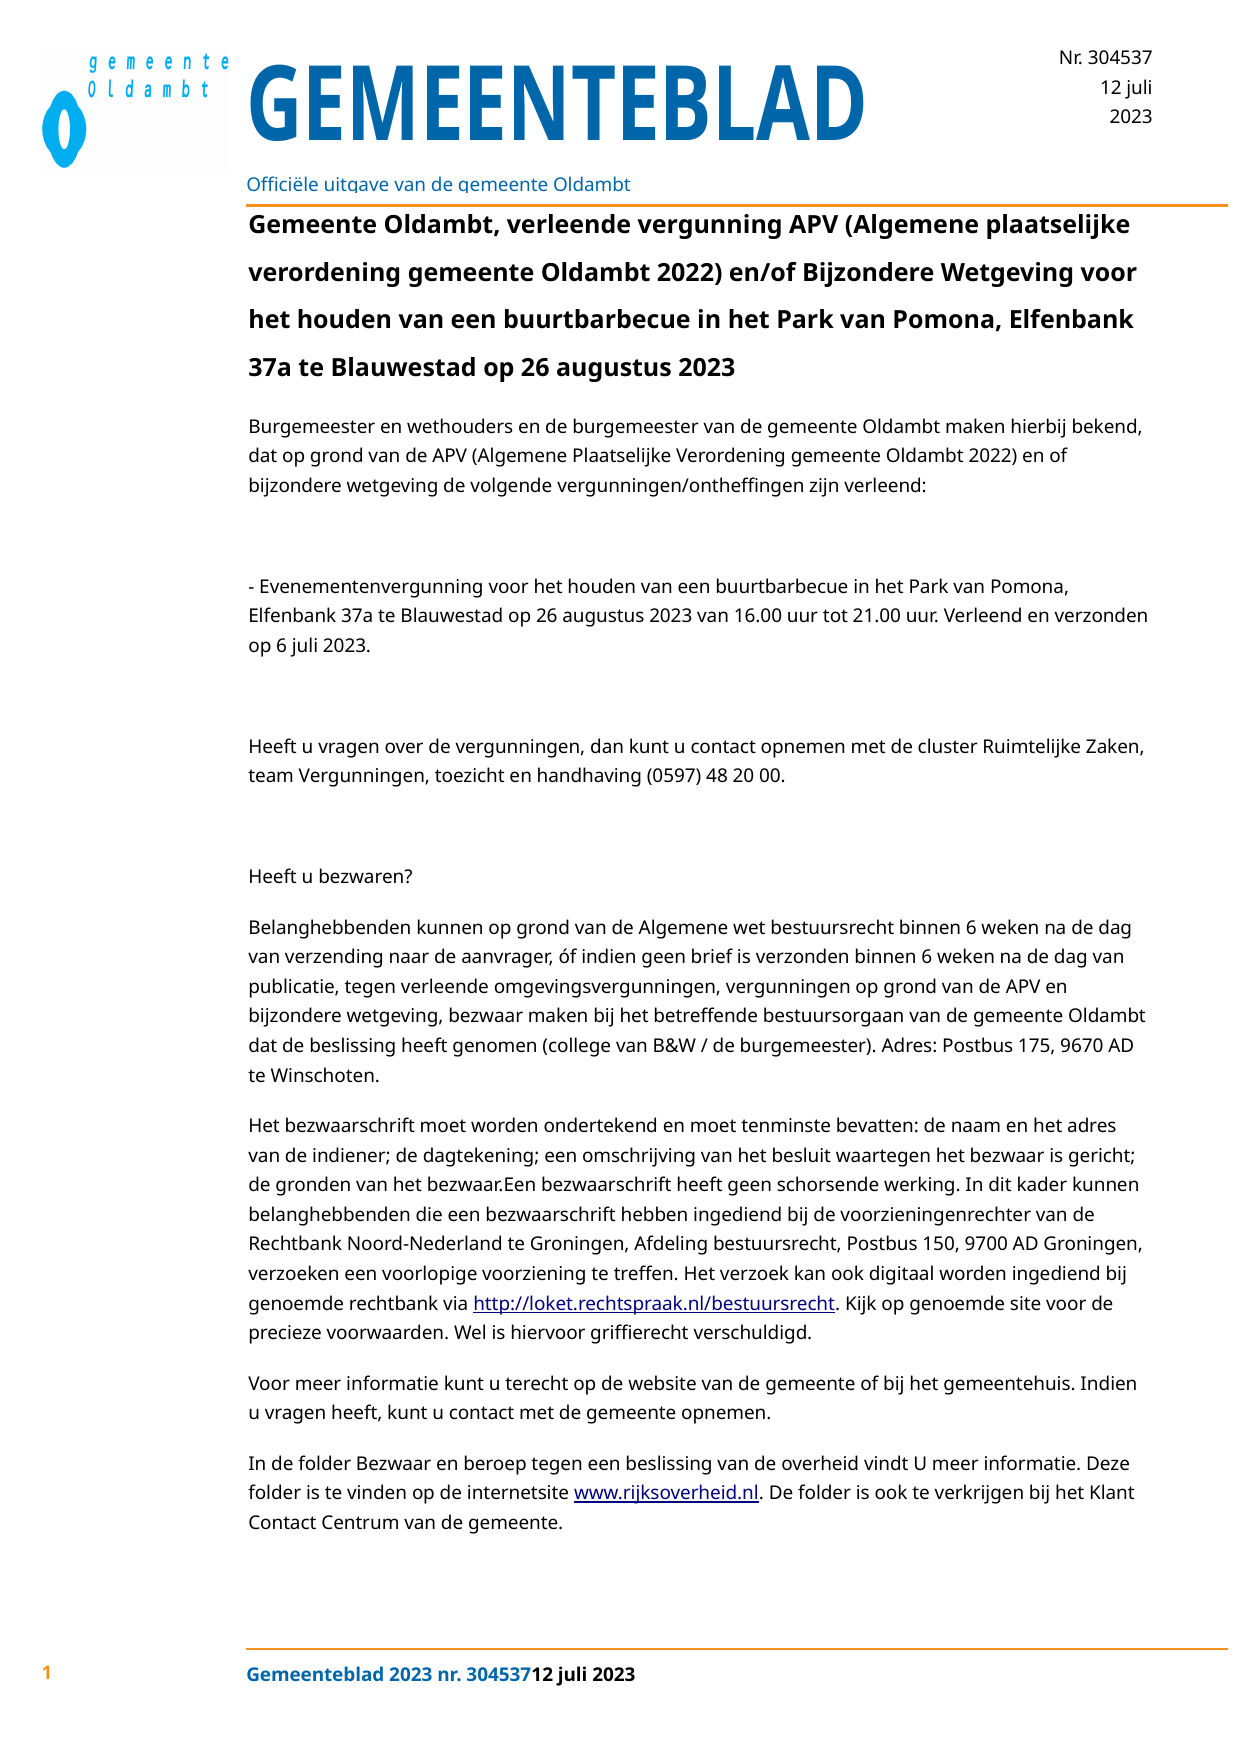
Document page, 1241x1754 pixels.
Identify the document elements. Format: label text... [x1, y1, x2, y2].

text Heeft u bezwaren? [248, 863, 1152, 889]
text Belanghebbenden kunnen op grond van de Algemene wet bestuursrecht binnen 6 weken na de dag van verzending naar de aanvrager, óf indien geen brief is verzonden binnen 6 weken na de dag van publicatie, tegen verleende omgevingsvergunningen, vergunningen op grond van de APV en bijzondere wetgeving, bezwaar maken bij het betreffende bestuursorgaan van de gemeente Oldambt dat de beslissing heeft genomen (college van B&W / de burgemeester). Adres: Postbus 175, 9670 AD te Winschoten. [248, 914, 1152, 1088]
text Voor meer informatie kunt u terecht op de website van de gemeente of bij het gemeentehuis. Indien u vragen heeft, kunt u contact met de gemeente opnemen. [248, 1370, 1152, 1425]
text In de folder Bezwaar en beroep tegen een beslissing van de overheid vindt U meer informatie. Deze folder is te vinden op de internetsite www.rijksoverheid.nl. De folder is ook te verkrijgen bij het Klant Contact Centrum van de gemeente. [248, 1450, 1152, 1535]
text Burgemeester en wethouders en de burgemeester van de gemeente Oldambt maken hierbij bekend, dat op grond van de APV (Algemene Plaatselijke Verordening gemeente Oldambt 2022) en of bijzondere wetgeving de volgende vergunningen/ontheffingen zijn verleend: [248, 413, 1152, 498]
text Het bezwaarschrift moet worden ondertekend en moet tenminste bevatten: de naam en het adres van de indiener; de dagtekening; een omschrijving van het besluit waartegen het bezwaar is gericht; de gronden van het bezwaar.Een bezwaarschrift heeft geen schorsende werking. In dit kader kunnen belanghebbenden die een bezwaarschrift hebben ingediend bij de voorzieningenrechter van de Rechtbank Noord-Nederland te Groningen, Afdeling bestuursrecht, Postbus 150, 9700 AD Groningen, verzoeken een voorlopige voorziening te treffen. Het verzoek kan ook digitaal worden ingediend bij genoemde rechtbank via http://loket.rechtspraak.nl/bestuursrecht. Kijk op genoemde site voor de precieze voorwaarden. Wel is hiervoor griffierecht verschuldigd. [248, 1112, 1152, 1345]
text Gemeente Oldambt, verleende vergunning APV (Algemene plaatselijke verordening gemeente Oldambt 2022) en/of Bijzondere Wetgeving voor het houden van een buurtbarbecue in het Park van Pomona, Elfenbank 37a te Blauwestad op 26 augustus 2023 [248, 207, 1152, 384]
text - Evenementenvergunning voor het houden van een buurtbarbecue in het Park van Pomona, Elfenbank 37a te Blauwestad op 26 augustus 2023 van 16.00 uur tot 21.00 uur. Verleend en verzonden op 6 juli 2023. [248, 573, 1152, 658]
picture [41, 47, 231, 172]
text Heeft u vragen over de vergunningen, dan kunt u contact opnemen met de cluster Ruimtelijke Zaken, team Vergunningen, toezicht en handhaving (0597) 48 20 00. [248, 733, 1152, 788]
